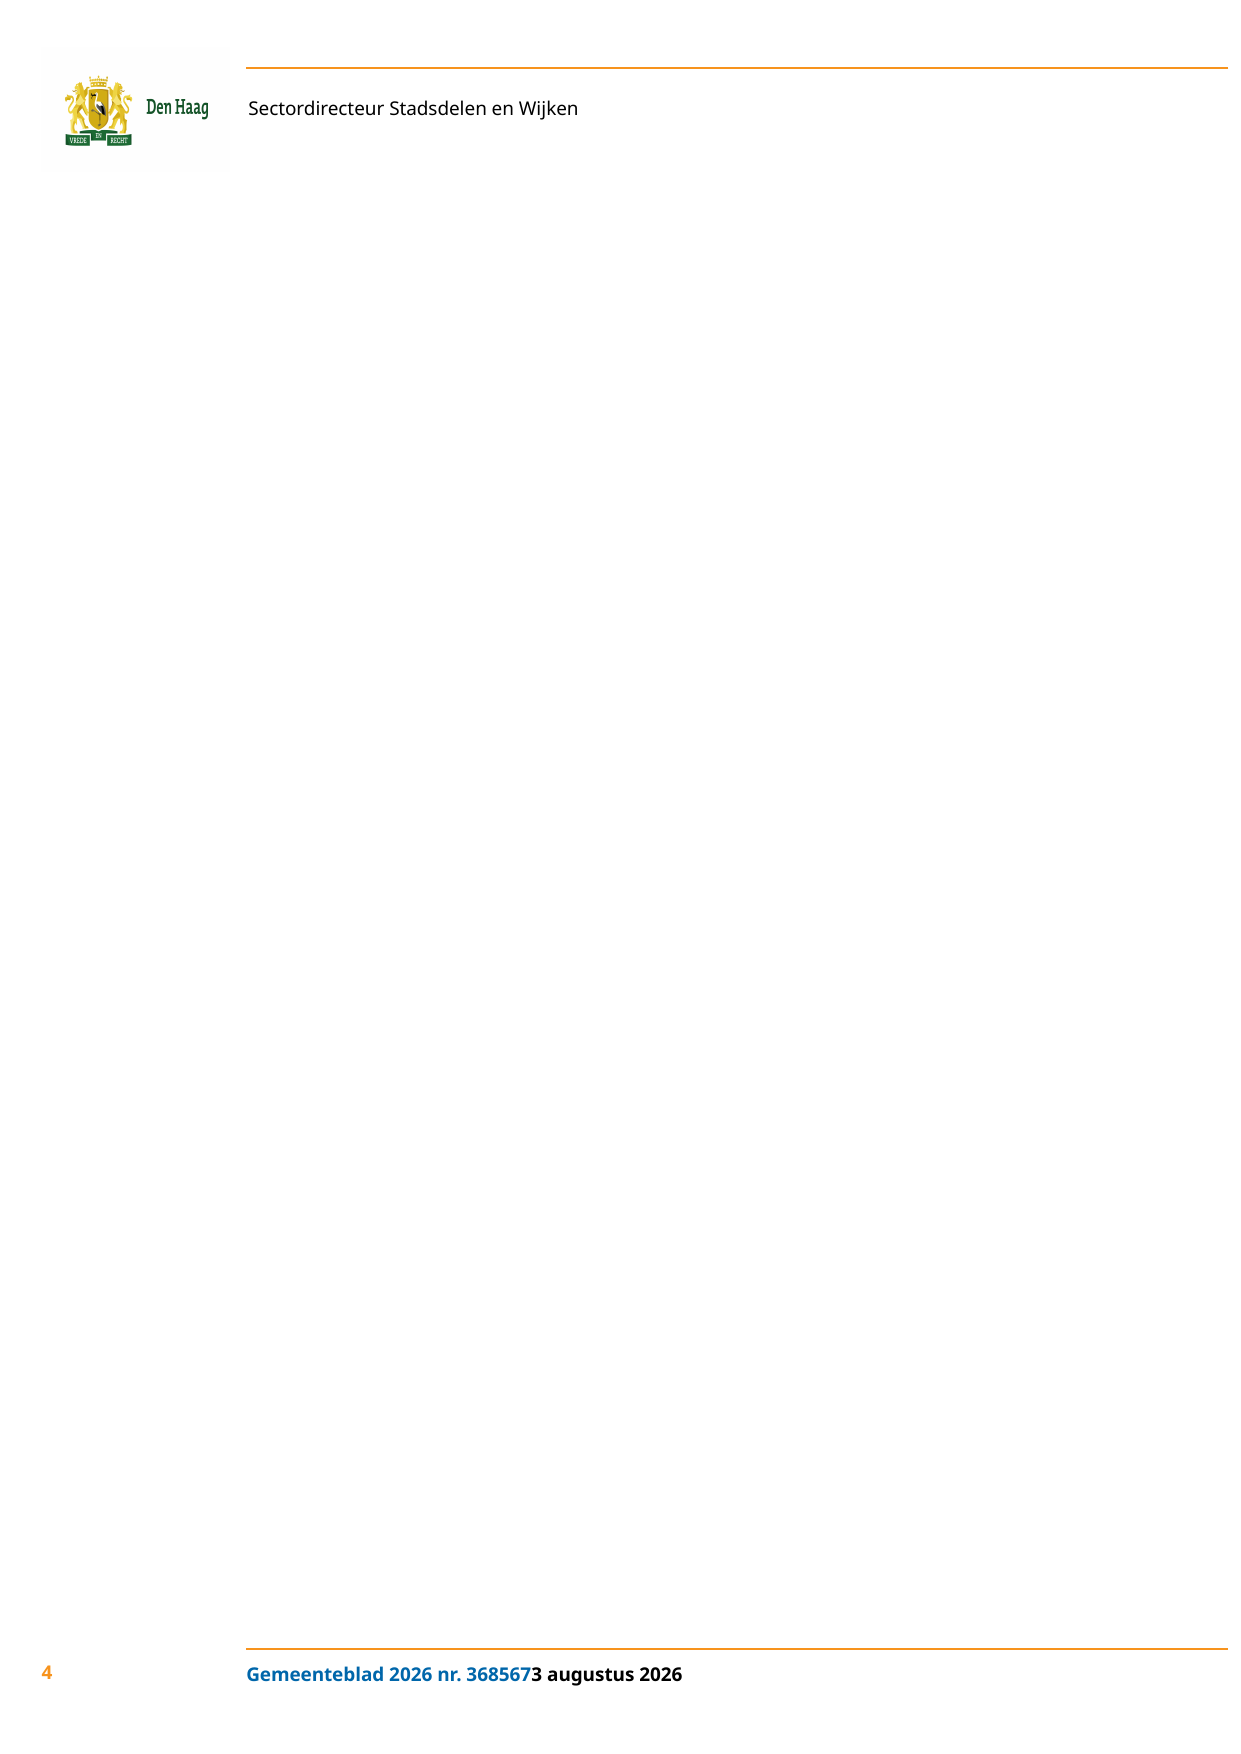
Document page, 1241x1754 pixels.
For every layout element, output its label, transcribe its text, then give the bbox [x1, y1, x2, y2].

picture [41, 47, 231, 172]
text Sectordirecteur Stadsdelen en Wijken [248, 95, 1152, 121]
